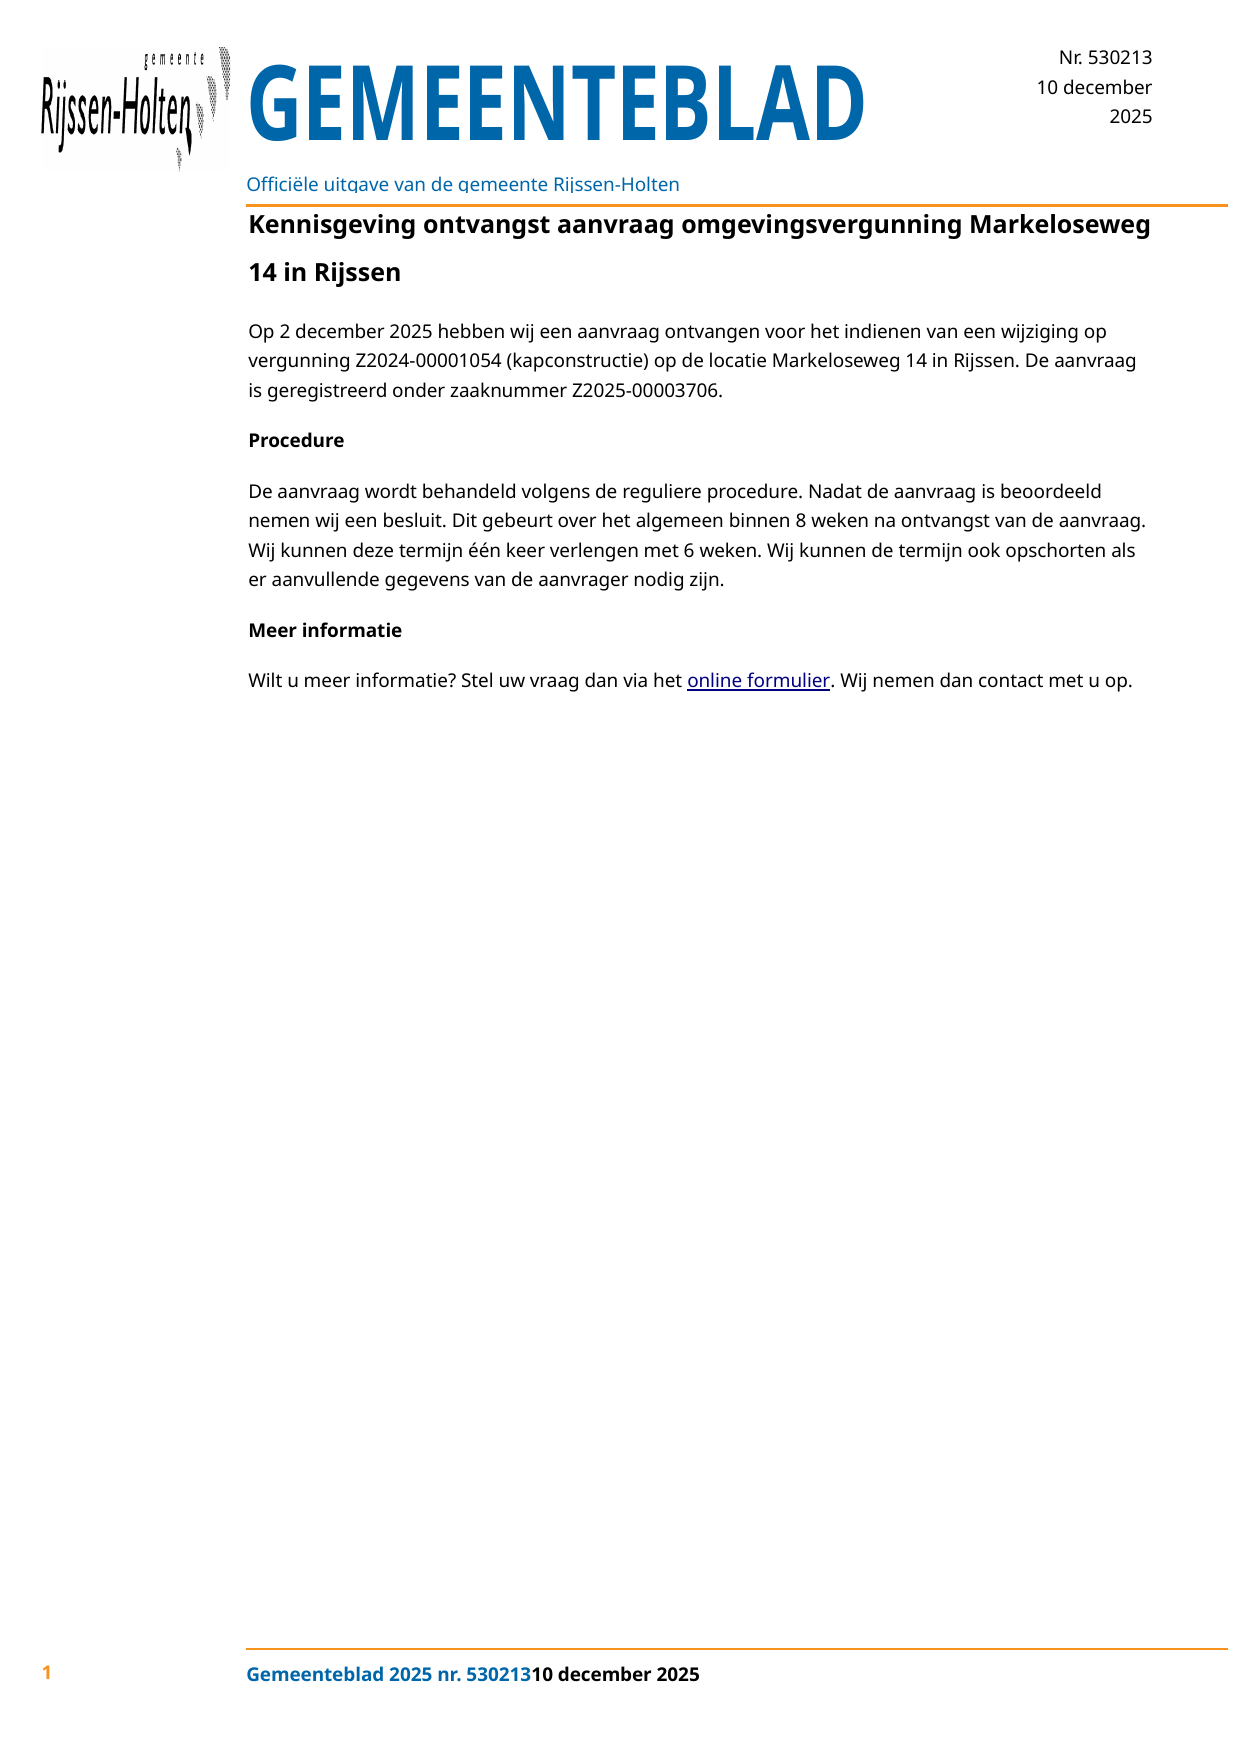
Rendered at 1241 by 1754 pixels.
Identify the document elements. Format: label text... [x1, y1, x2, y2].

text Procedure [248, 427, 1152, 453]
text Meer informatie [248, 617, 1152, 643]
picture [41, 47, 231, 172]
text Op 2 december 2025 hebben wij een aanvraag ontvangen voor het indienen van een wijziging op vergunning Z2024-00001054 (kapconstructie) op de locatie Markeloseweg 14 in Rijssen. De aanvraag is geregistreerd onder zaaknummer Z2025-00003706. [248, 318, 1152, 403]
text Kennisgeving ontvangst aanvraag omgevingsvergunning Markeloseweg 14 in Rijssen [248, 207, 1152, 288]
text De aanvraag wordt behandeld volgens de reguliere procedure. Nadat de aanvraag is beoordeeld nemen wij een besluit. Dit gebeurt over het algemeen binnen 8 weken na ontvangst van de aanvraag. Wij kunnen deze termijn één keer verlengen met 6 weken. Wij kunnen de termijn ook opschorten als er aanvullende gegevens van de aanvrager nodig zijn. [248, 478, 1152, 592]
text Wilt u meer informatie? Stel uw vraag dan via het online formulier. Wij nemen dan contact met u op. [248, 667, 1152, 693]
